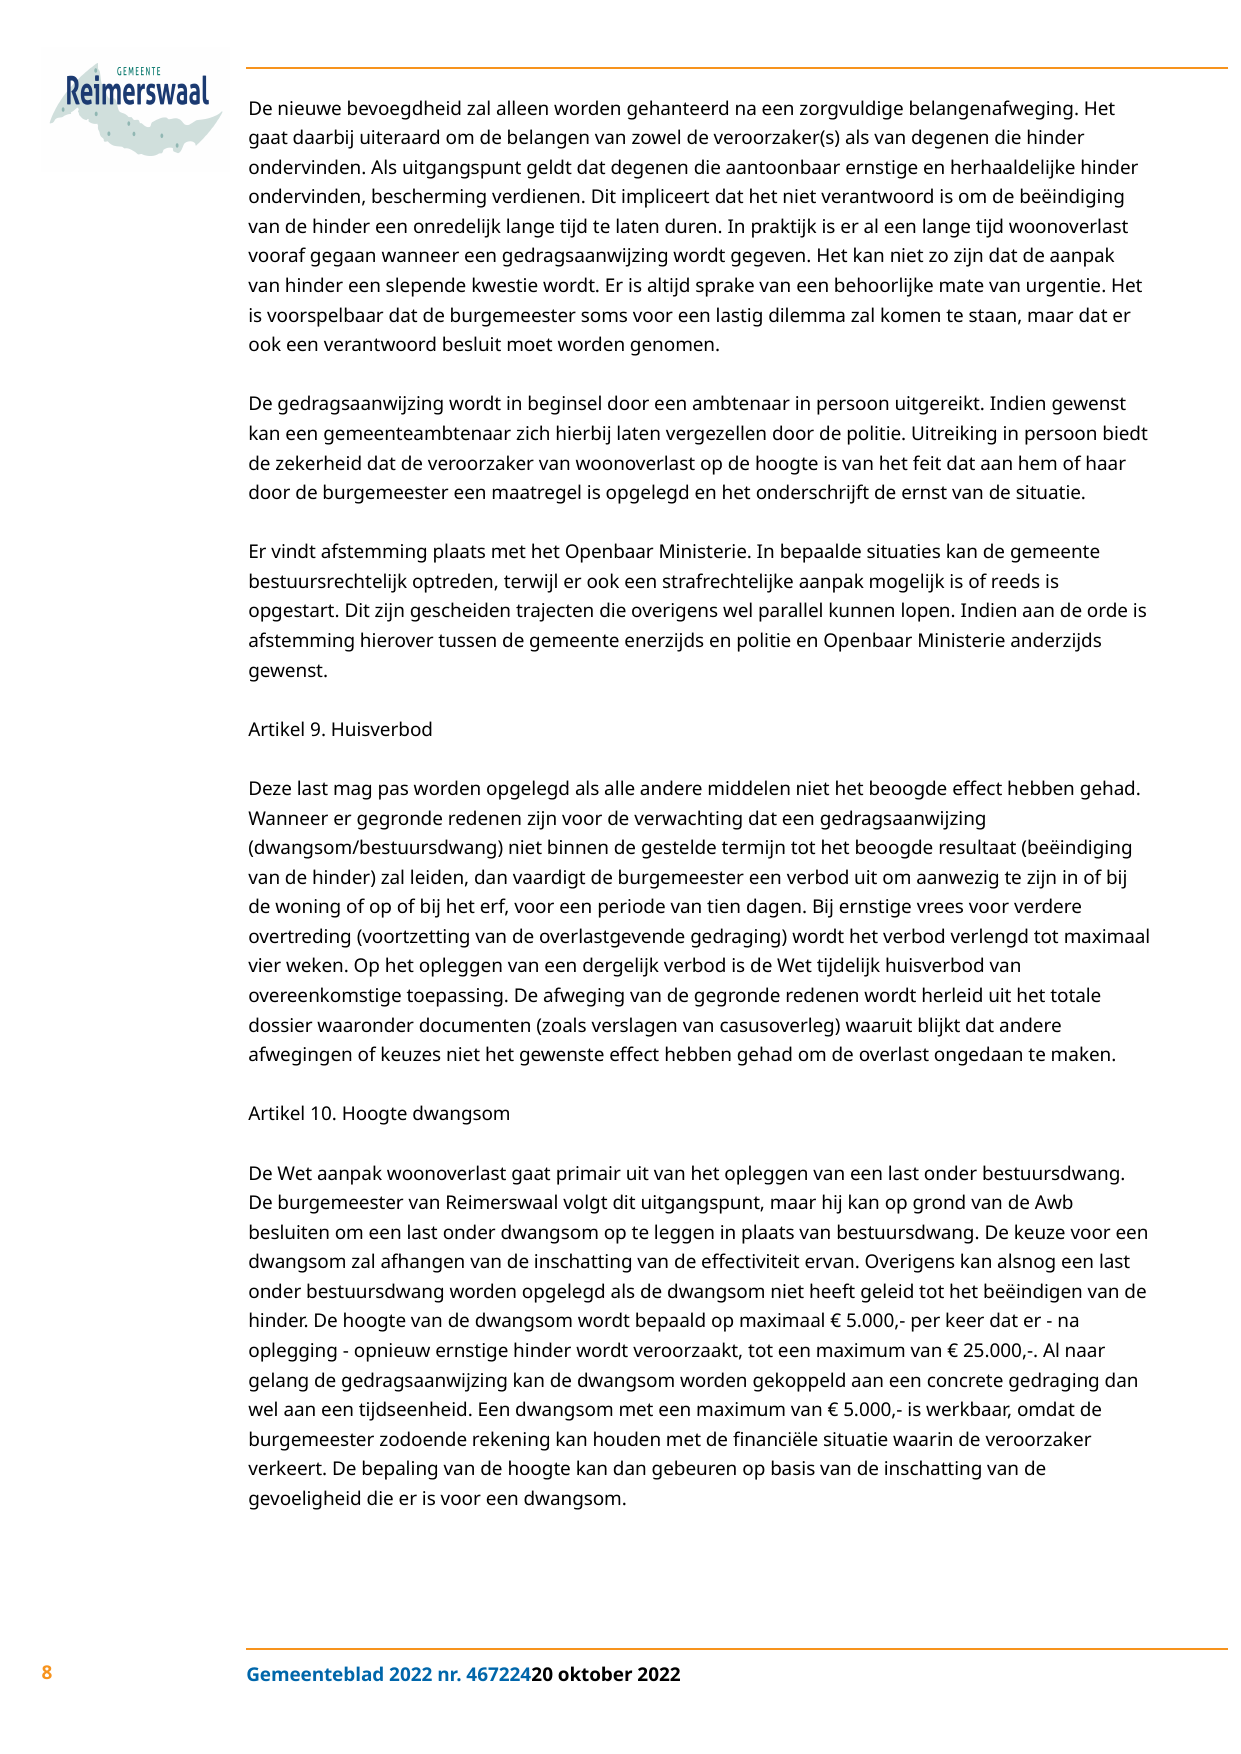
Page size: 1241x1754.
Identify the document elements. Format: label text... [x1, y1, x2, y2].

text De Wet aanpak woonoverlast gaat primair uit van het opleggen van een last onder bestuursdwang. De burgemeester van Reimerswaal volgt dit uitgangspunt, maar hij kan op grond van de Awb besluiten om een last onder dwangsom op te leggen in plaats van bestuursdwang. De keuze voor een dwangsom zal afhangen van de inschatting van de effectiviteit ervan. Overigens kan alsnog een last onder bestuursdwang worden opgelegd als de dwangsom niet heeft geleid tot het beëindigen van de hinder. De hoogte van de dwangsom wordt bepaald op maximaal € 5.000,- per keer dat er - na oplegging - opnieuw ernstige hinder wordt veroorzaakt, tot een maximum van € 25.000,-. Al naar gelang de gedragsaanwijzing kan de dwangsom worden gekoppeld aan een concrete gedraging dan wel aan een tijdseenheid. Een dwangsom met een maximum van € 5.000,- is werkbaar, omdat de burgemeester zodoende rekening kan houden met de financiële situatie waarin de veroorzaker verkeert. De bepaling van de hoogte kan dan gebeuren op basis van de inschatting van de gevoeligheid die er is voor een dwangsom. [248, 1160, 1152, 1511]
text Artikel 9. Huisverbod [248, 716, 1152, 742]
text Artikel 10. Hoogte dwangsom [248, 1101, 1152, 1126]
text Deze last mag pas worden opgelegd als alle andere middelen niet het beoogde effect hebben gehad. Wanneer er gegronde redenen zijn voor de verwachting dat een gedragsaanwijzing (dwangsom/bestuursdwang) niet binnen de gestelde termijn tot het beoogde resultaat (beëindiging van de hinder) zal leiden, dan vaardigt de burgemeester een verbod uit om aanwezig te zijn in of bij de woning of op of bij het erf, voor een periode van tien dagen. Bij ernstige vrees voor verdere overtreding (voortzetting van de overlastgevende gedraging) wordt het verbod verlengd tot maximaal vier weken. Op het opleggen van een dergelijk verbod is de Wet tijdelijk huisverbod van overeenkomstige toepassing. De afweging van de gegronde redenen wordt herleid uit het totale dossier waaronder documenten (zoals verslagen van casusoverleg) waaruit blijkt dat andere afwegingen of keuzes niet het gewenste effect hebben gehad om de overlast ongedaan te maken. [248, 775, 1152, 1067]
text Er vindt afstemming plaats met het Openbaar Ministerie. In bepaalde situaties kan de gemeente bestuursrechtelijk optreden, terwijl er ook een strafrechtelijke aanpak mogelijk is of reeds is opgestart. Dit zijn gescheiden trajecten die overigens wel parallel kunnen lopen. Indien aan de orde is afstemming hierover tussen de gemeente enerzijds en politie en Openbaar Ministerie anderzijds gewenst. [248, 538, 1152, 683]
text De nieuwe bevoegdheid zal alleen worden gehanteerd na een zorgvuldige belangenafweging. Het gaat daarbij uiteraard om de belangen van zowel de veroorzaker(s) als van degenen die hinder ondervinden. Als uitgangspunt geldt dat degenen die aantoonbaar ernstige en herhaaldelijke hinder ondervinden, bescherming verdienen. Dit impliceert dat het niet verantwoord is om de beëindiging van de hinder een onredelijk lange tijd te laten duren. In praktijk is er al een lange tijd woonoverlast vooraf gegaan wanneer een gedragsaanwijzing wordt gegeven. Het kan niet zo zijn dat de aanpak van hinder een slepende kwestie wordt. Er is altijd sprake van een behoorlijke mate van urgentie. Het is voorspelbaar dat de burgemeester soms voor een lastig dilemma zal komen te staan, maar dat er ook een verantwoord besluit moet worden genomen. [248, 95, 1152, 357]
text De gedragsaanwijzing wordt in beginsel door een ambtenaar in persoon uitgereikt. Indien gewenst kan een gemeenteambtenaar zich hierbij laten vergezellen door de politie. Uitreiking in persoon biedt de zekerheid dat de veroorzaker van woonoverlast op de hoogte is van het feit dat aan hem of haar door de burgemeester een maatregel is opgelegd en het onderschrijft de ernst van de situatie. [248, 391, 1152, 505]
picture [41, 47, 231, 172]
